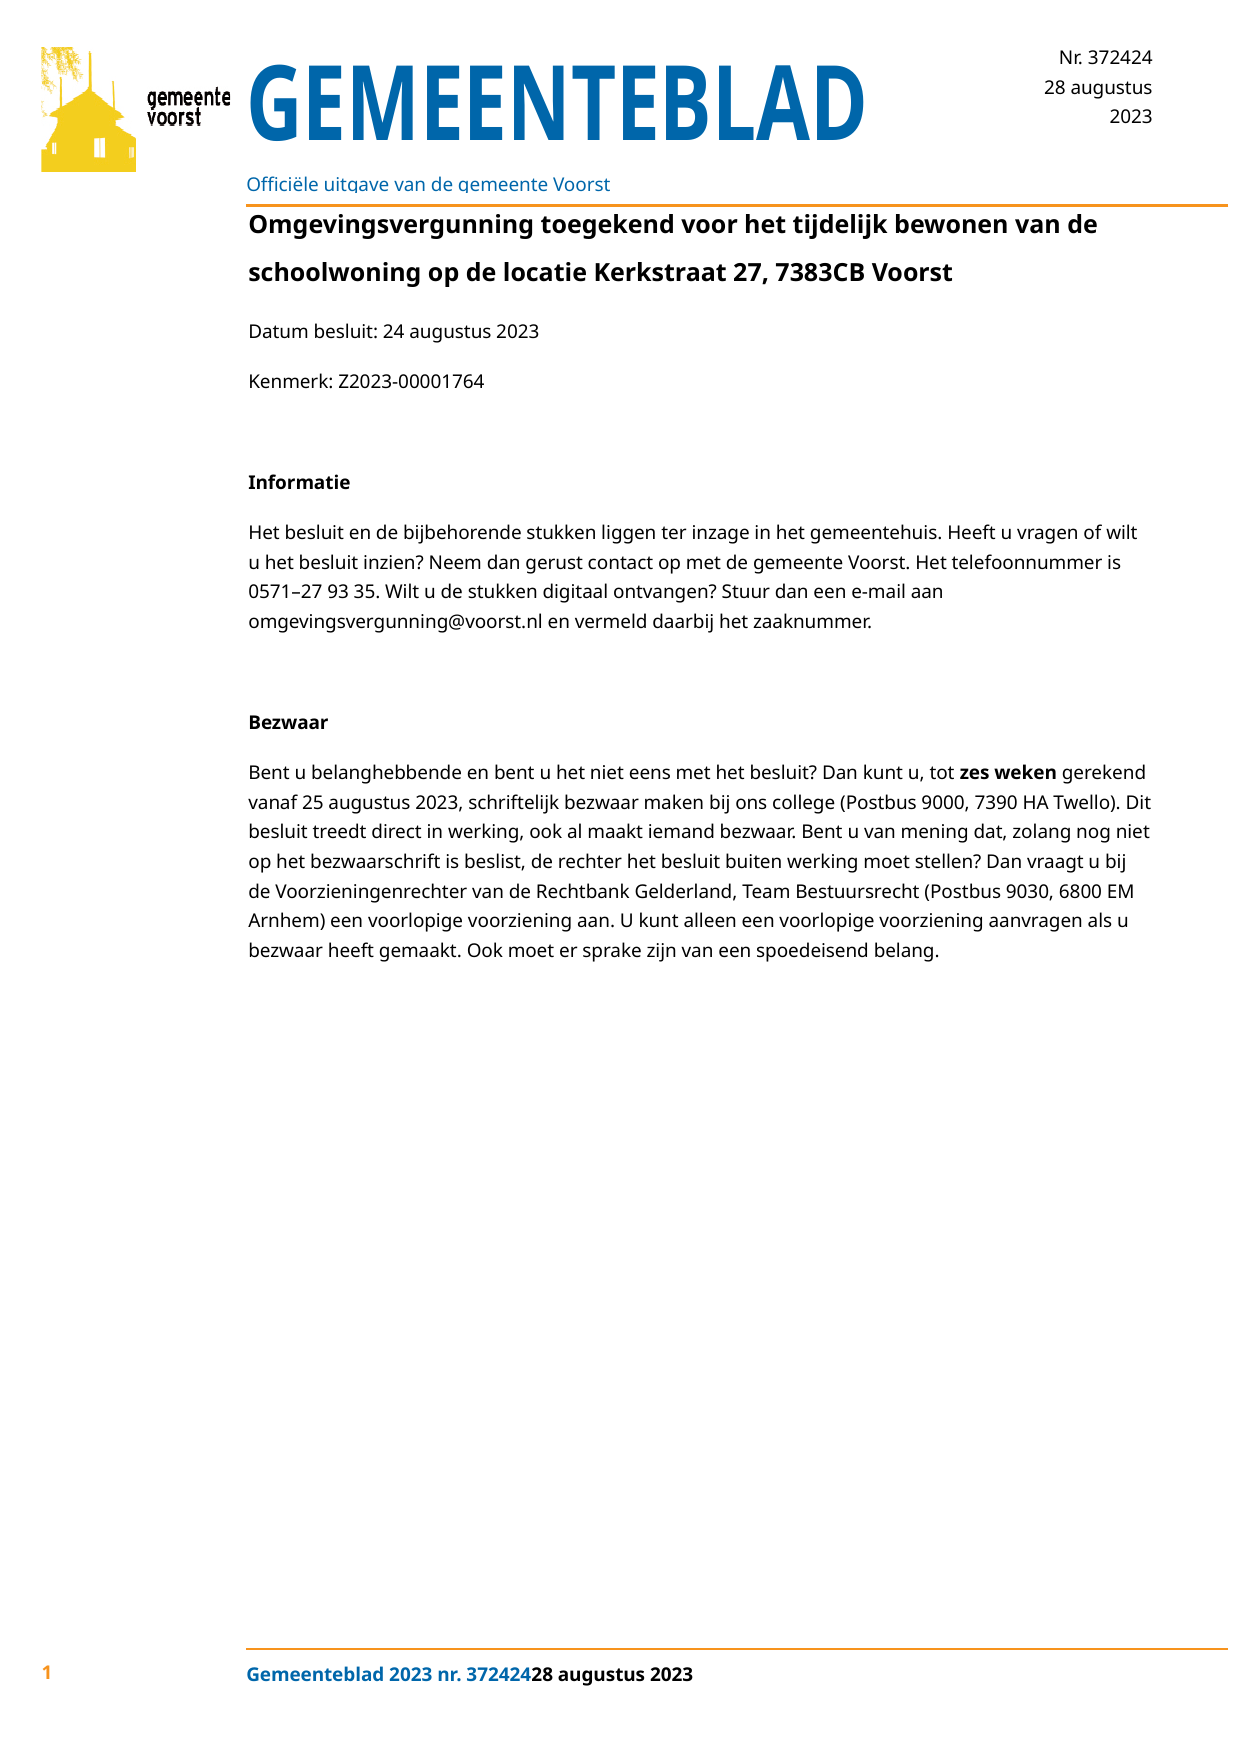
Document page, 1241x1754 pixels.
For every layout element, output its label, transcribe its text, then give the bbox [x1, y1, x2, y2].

picture [41, 47, 231, 172]
text Kenmerk: Z2023-00001764 [248, 368, 1152, 394]
text Bent u belanghebbende en bent u het niet eens met het besluit? Dan kunt u, tot zes weken gerekend vanaf 25 augustus 2023, schriftelijk bezwaar maken bij ons college (Postbus 9000, 7390 HA Twello). Dit besluit treedt direct in werking, ook al maakt iemand bezwaar. Bent u van mening dat, zolang nog niet op het bezwaarschrift is beslist, de rechter het besluit buiten werking moet stellen? Dan vraagt u bij de Voorzieningenrechter van de Rechtbank Gelderland, Team Bestuursrecht (Postbus 9030, 6800 EM Arnhem) een voorlopige voorziening aan. U kunt alleen een voorlopige voorziening aanvragen als u bezwaar heeft gemaakt. Ook moet er sprake zijn van een spoedeisend belang. [248, 759, 1152, 963]
text Het besluit en de bijbehorende stukken liggen ter inzage in het gemeentehuis. Heeft u vragen of wilt u het besluit inzien? Neem dan gerust contact op met de gemeente Voorst. Het telefoonnummer is 0571–27 93 35. Wilt u de stukken digitaal ontvangen? Stuur dan een e-mail aan omgevingsvergunning@voorst.nl en vermeld daarbij het zaaknummer. [248, 519, 1152, 634]
text Datum besluit: 24 augustus 2023 [248, 318, 1152, 344]
text Informatie [248, 469, 1152, 495]
text Bezwaar [248, 709, 1152, 735]
text Omgevingsvergunning toegekend voor het tijdelijk bewonen van de schoolwoning op de locatie Kerkstraat 27, 7383CB Voorst [248, 207, 1152, 288]
